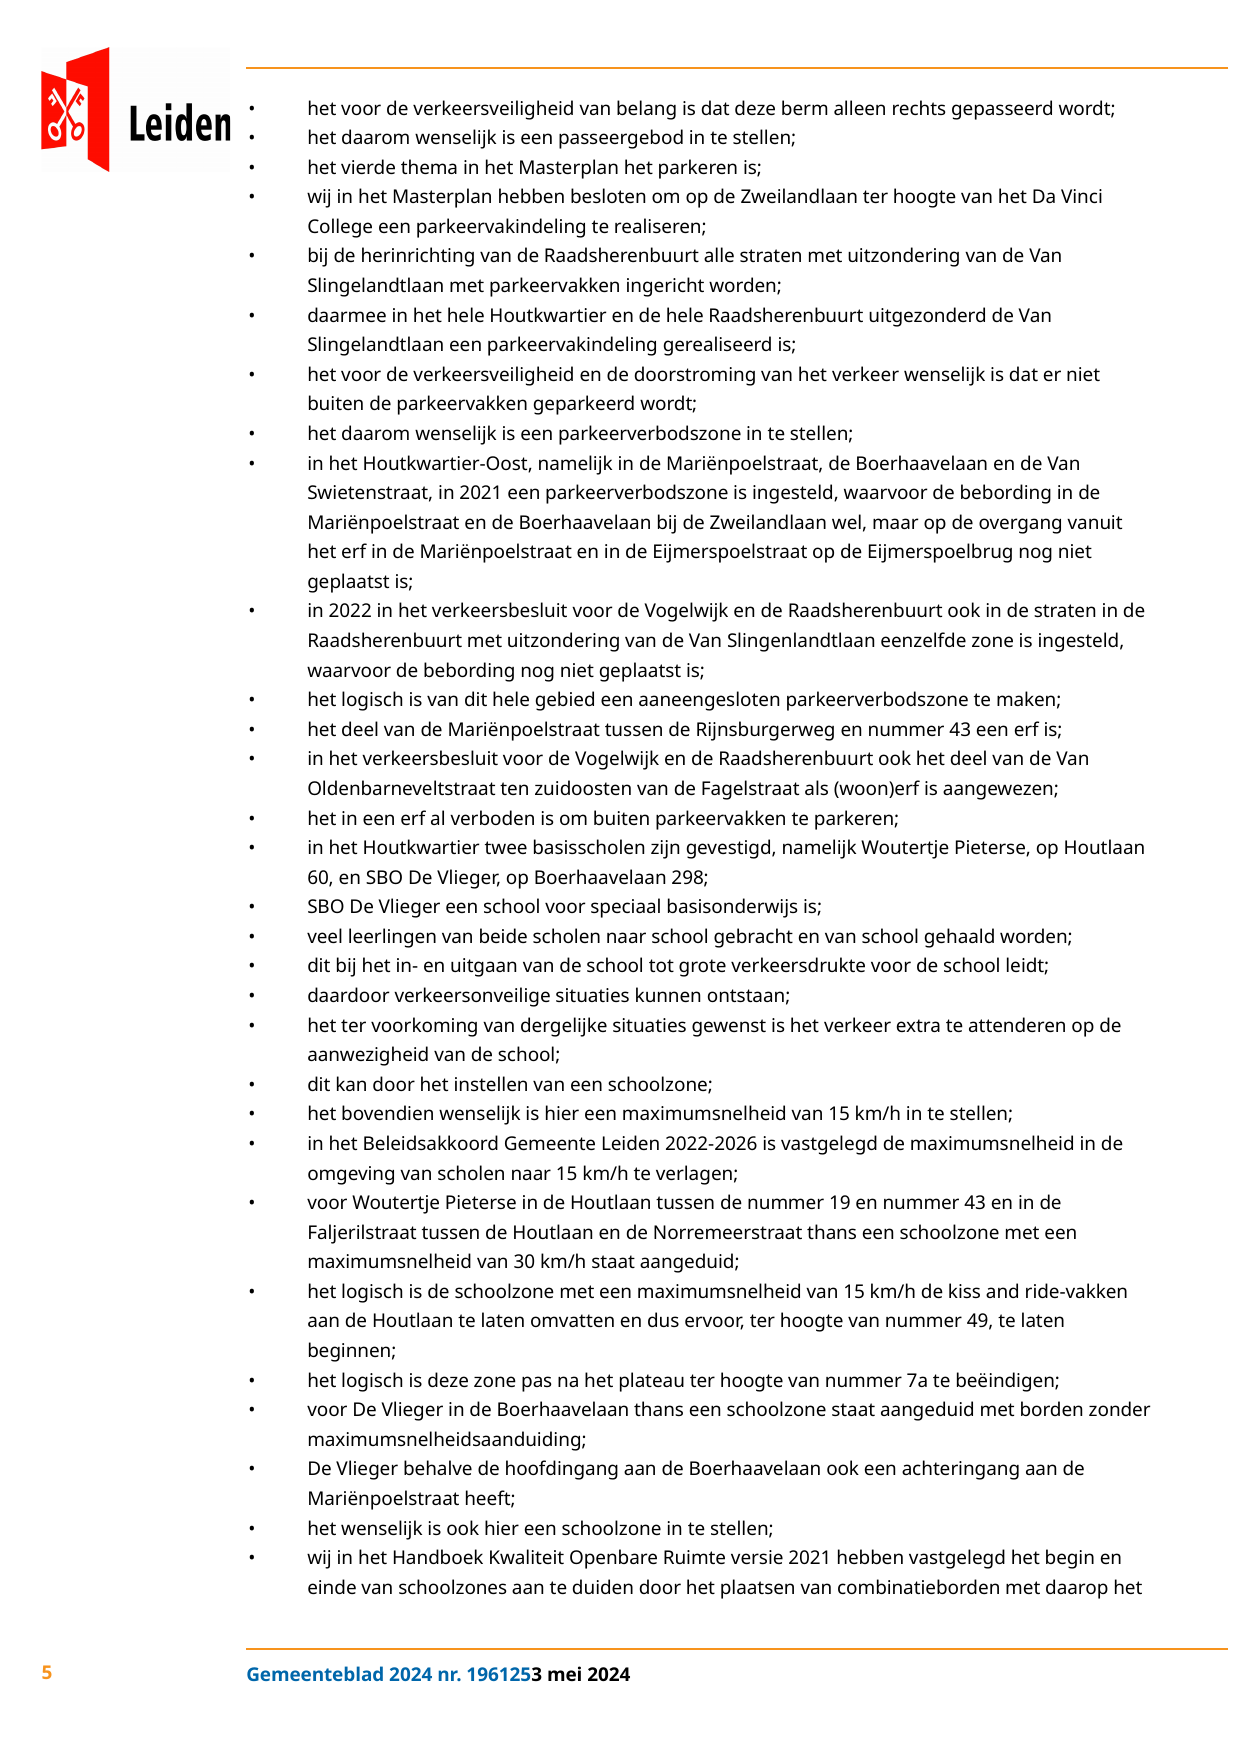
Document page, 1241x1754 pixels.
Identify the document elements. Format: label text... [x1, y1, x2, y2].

list in 2022 in het verkeersbesluit voor de Vogelwijk en de Raadsherenbuurt ook in de straten in de Raadsherenbuurt met uitzondering van de Van Slingenlandtlaan eenzelfde zone is ingesteld, waarvoor de bebording nog niet geplaatst is; [248, 598, 1152, 683]
list in het Beleidsakkoord Gemeente Leiden 2022-2026 is vastgelegd de maximumsnelheid in de omgeving van scholen naar 15 km/h te verlagen; [248, 1130, 1152, 1186]
list het logisch is deze zone pas na het plateau ter hoogte van nummer 7a te beëindigen; [248, 1367, 1152, 1393]
list dit bij het in- en uitgaan van de school tot grote verkeersdrukte voor de school leidt; [248, 953, 1152, 978]
list veel leerlingen van beide scholen naar school gebracht en van school gehaald worden; [248, 923, 1152, 949]
list voor Woutertje Pieterse in de Houtlaan tussen de nummer 19 en nummer 43 en in de Faljerilstraat tussen de Houtlaan en de Norremeerstraat thans een schoolzone met een maximumsnelheid van 30 km/h staat aangeduid; [248, 1189, 1152, 1274]
list wij in het Masterplan hebben besloten om op de Zweilandlaan ter hoogte van het Da Vinci College een parkeervakindeling te realiseren; [248, 183, 1152, 239]
list wij in het Handboek Kwaliteit Openbare Ruimte versie 2021 hebben vastgelegd het begin en einde van schoolzones aan te duiden door het plaatsen van combinatieborden met daarop het [248, 1544, 1152, 1600]
list SBO De Vlieger een school voor speciaal basisonderwijs is; [248, 893, 1152, 919]
list het daarom wenselijk is een parkeerverbodszone in te stellen; [248, 420, 1152, 446]
list De Vlieger behalve de hoofdingang aan de Boerhaavelaan ook een achteringang aan de Mariënpoelstraat heeft; [248, 1456, 1152, 1511]
list dit kan door het instellen van een schoolzone; [248, 1071, 1152, 1097]
list daardoor verkeersonveilige situaties kunnen ontstaan; [248, 982, 1152, 1008]
list in het Houtkwartier twee basisscholen zijn gevestigd, namelijk Woutertje Pieterse, op Houtlaan 60, en SBO De Vlieger, op Boerhaavelaan 298; [248, 834, 1152, 890]
list het bovendien wenselijk is hier een maximumsnelheid van 15 km/h in te stellen; [248, 1101, 1152, 1126]
list voor De Vlieger in de Boerhaavelaan thans een schoolzone staat aangeduid met borden zonder maximumsnelheidsaanduiding; [248, 1396, 1152, 1452]
list in het verkeersbesluit voor de Vogelwijk en de Raadsherenbuurt ook het deel van de Van Oldenbarneveltstraat ten zuidoosten van de Fagelstraat als (woon)erf is aangewezen; [248, 746, 1152, 801]
list het vierde thema in het Masterplan het parkeren is; [248, 154, 1152, 180]
list in het Houtkwartier-Oost, namelijk in de Mariënpoelstraat, de Boerhaavelaan en de Van Swietenstraat, in 2021 een parkeerverbodszone is ingesteld, waarvoor de bebording in de Mariënpoelstraat en de Boerhaavelaan bij de Zweilandlaan wel, maar op de overgang vanuit het erf in de Mariënpoelstraat en in de Eijmerspoelstraat op de Eijmerspoelbrug nog niet geplaatst is; [248, 450, 1152, 594]
list het deel van de Mariënpoelstraat tussen de Rijnsburgerweg en nummer 43 een erf is; [248, 716, 1152, 742]
list het voor de verkeersveiligheid en de doorstroming van het verkeer wenselijk is dat er niet buiten de parkeervakken geparkeerd wordt; [248, 361, 1152, 416]
list het logisch is de schoolzone met een maximumsnelheid van 15 km/h de kiss and ride-vakken aan de Houtlaan te laten omvatten en dus ervoor, ter hoogte van nummer 49, te laten beginnen; [248, 1278, 1152, 1363]
list het ter voorkoming van dergelijke situaties gewenst is het verkeer extra te attenderen op de aanwezigheid van de school; [248, 1012, 1152, 1067]
list het in een erf al verboden is om buiten parkeervakken te parkeren; [248, 805, 1152, 831]
picture [41, 47, 231, 172]
list bij de herinrichting van de Raadsherenbuurt alle straten met uitzondering van de Van Slingelandtlaan met parkeervakken ingericht worden; [248, 243, 1152, 298]
list daarmee in het hele Houtkwartier en de hele Raadsherenbuurt uitgezonderd de Van Slingelandtlaan een parkeervakindeling gerealiseerd is; [248, 302, 1152, 357]
list het logisch is van dit hele gebied een aaneengesloten parkeerverbodszone te maken; [248, 686, 1152, 712]
list het daarom wenselijk is een passeergebod in te stellen; [248, 124, 1152, 150]
list het wenselijk is ook hier een schoolzone in te stellen; [248, 1515, 1152, 1541]
list het voor de verkeersveiligheid van belang is dat deze berm alleen rechts gepasseerd wordt; [248, 95, 1152, 121]
